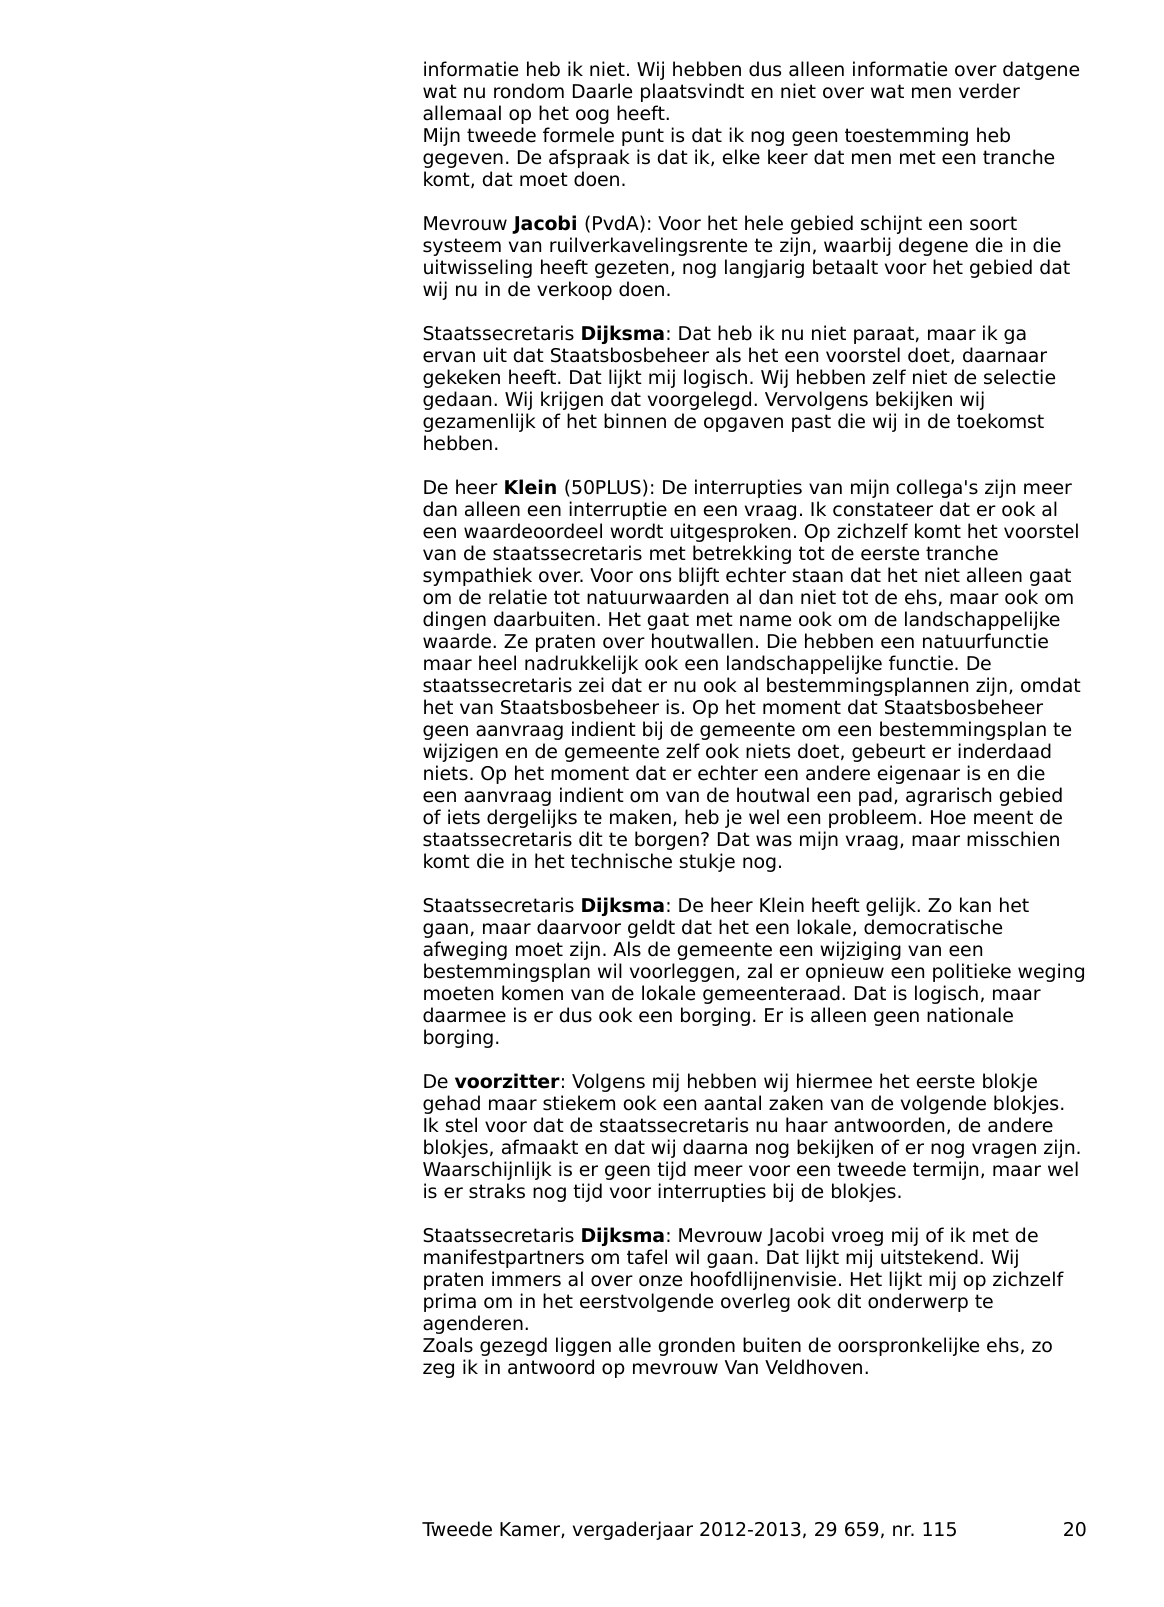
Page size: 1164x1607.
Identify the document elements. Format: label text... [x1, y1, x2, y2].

text De voorzitter: Volgens mij hebben wij hiermee het eerste blokje gehad maar stiekem ook een aantal zaken van de volgende blokjes. Ik stel voor dat de staatssecretaris nu haar antwoorden, de andere blokjes, afmaakt en dat wij daarna nog bekijken of er nog vragen zijn. Waarschijnlijk is er geen tijd meer voor een tweede termijn, maar wel is er straks nog tijd voor interrupties bij de blokjes. [422, 1071, 1087, 1203]
text Zoals gezegd liggen alle gronden buiten de oorspronkelijke ehs, zo zeg ik in antwoord op mevrouw Van Veldhoven. [422, 1335, 1087, 1379]
text Staatssecretaris Dijksma: Mevrouw Jacobi vroeg mij of ik met de manifestpartners om tafel wil gaan. Dat lijkt mij uitstekend. Wij praten immers al over onze hoofdlijnenvisie. Het lijkt mij op zichzelf prima om in het eerstvolgende overleg ook dit onderwerp te agenderen. [422, 1225, 1087, 1335]
text Mijn tweede formele punt is dat ik nog geen toestemming heb gegeven. De afspraak is dat ik, elke keer dat men met een tranche komt, dat moet doen. [422, 125, 1087, 191]
text Staatssecretaris Dijksma: De heer Klein heeft gelijk. Zo kan het gaan, maar daarvoor geldt dat het een lokale, democratische afweging moet zijn. Als de gemeente een wijziging van een bestemmingsplan wil voorleggen, zal er opnieuw een politieke weging moeten komen van de lokale gemeenteraad. Dat is logisch, maar daarmee is er dus ook een borging. Er is alleen geen nationale borging. [422, 895, 1087, 1049]
text Staatssecretaris Dijksma: Dat heb ik nu niet paraat, maar ik ga ervan uit dat Staatsbosbeheer als het een voorstel doet, daarnaar gekeken heeft. Dat lijkt mij logisch. Wij hebben zelf niet de selectie gedaan. Wij krijgen dat voorgelegd. Vervolgens bekijken wij gezamenlijk of het binnen de opgaven past die wij in de toekomst hebben. [422, 323, 1087, 455]
text Mevrouw Jacobi (PvdA): Voor het hele gebied schijnt een soort systeem van ruilverkavelingsrente te zijn, waarbij degene die in die uitwisseling heeft gezeten, nog langjarig betaalt voor het gebied dat wij nu in de verkoop doen. [422, 213, 1087, 301]
text De heer Klein (50PLUS): De interrupties van mijn collega's zijn meer dan alleen een interruptie en een vraag. Ik constateer dat er ook al een waardeoordeel wordt uitgesproken. Op zichzelf komt het voorstel van de staatssecretaris met betrekking tot de eerste tranche sympathiek over. Voor ons blijft echter staan dat het niet alleen gaat om de relatie tot natuurwaarden al dan niet tot de ehs, maar ook om dingen daarbuiten. Het gaat met name ook om de landschappelijke waarde. Ze praten over houtwallen. Die hebben een natuurfunctie maar heel nadrukkelijk ook een landschappelijke functie. De staatssecretaris zei dat er nu ook al bestemmingsplannen zijn, omdat het van Staatsbosbeheer is. Op het moment dat Staatsbosbeheer geen aanvraag indient bij de gemeente om een bestemmingsplan te wijzigen en de gemeente zelf ook niets doet, gebeurt er inderdaad niets. Op het moment dat er echter een andere eigenaar is en die een aanvraag indient om van de houtwal een pad, agrarisch gebied of iets dergelijks te maken, heb je wel een probleem. Hoe meent de staatssecretaris dit te borgen? Dat was mijn vraag, maar misschien komt die in het technische stukje nog. [422, 477, 1087, 873]
text informatie heb ik niet. Wij hebben dus alleen informatie over datgene wat nu rondom Daarle plaatsvindt en niet over wat men verder allemaal op het oog heeft. [422, 59, 1087, 125]
